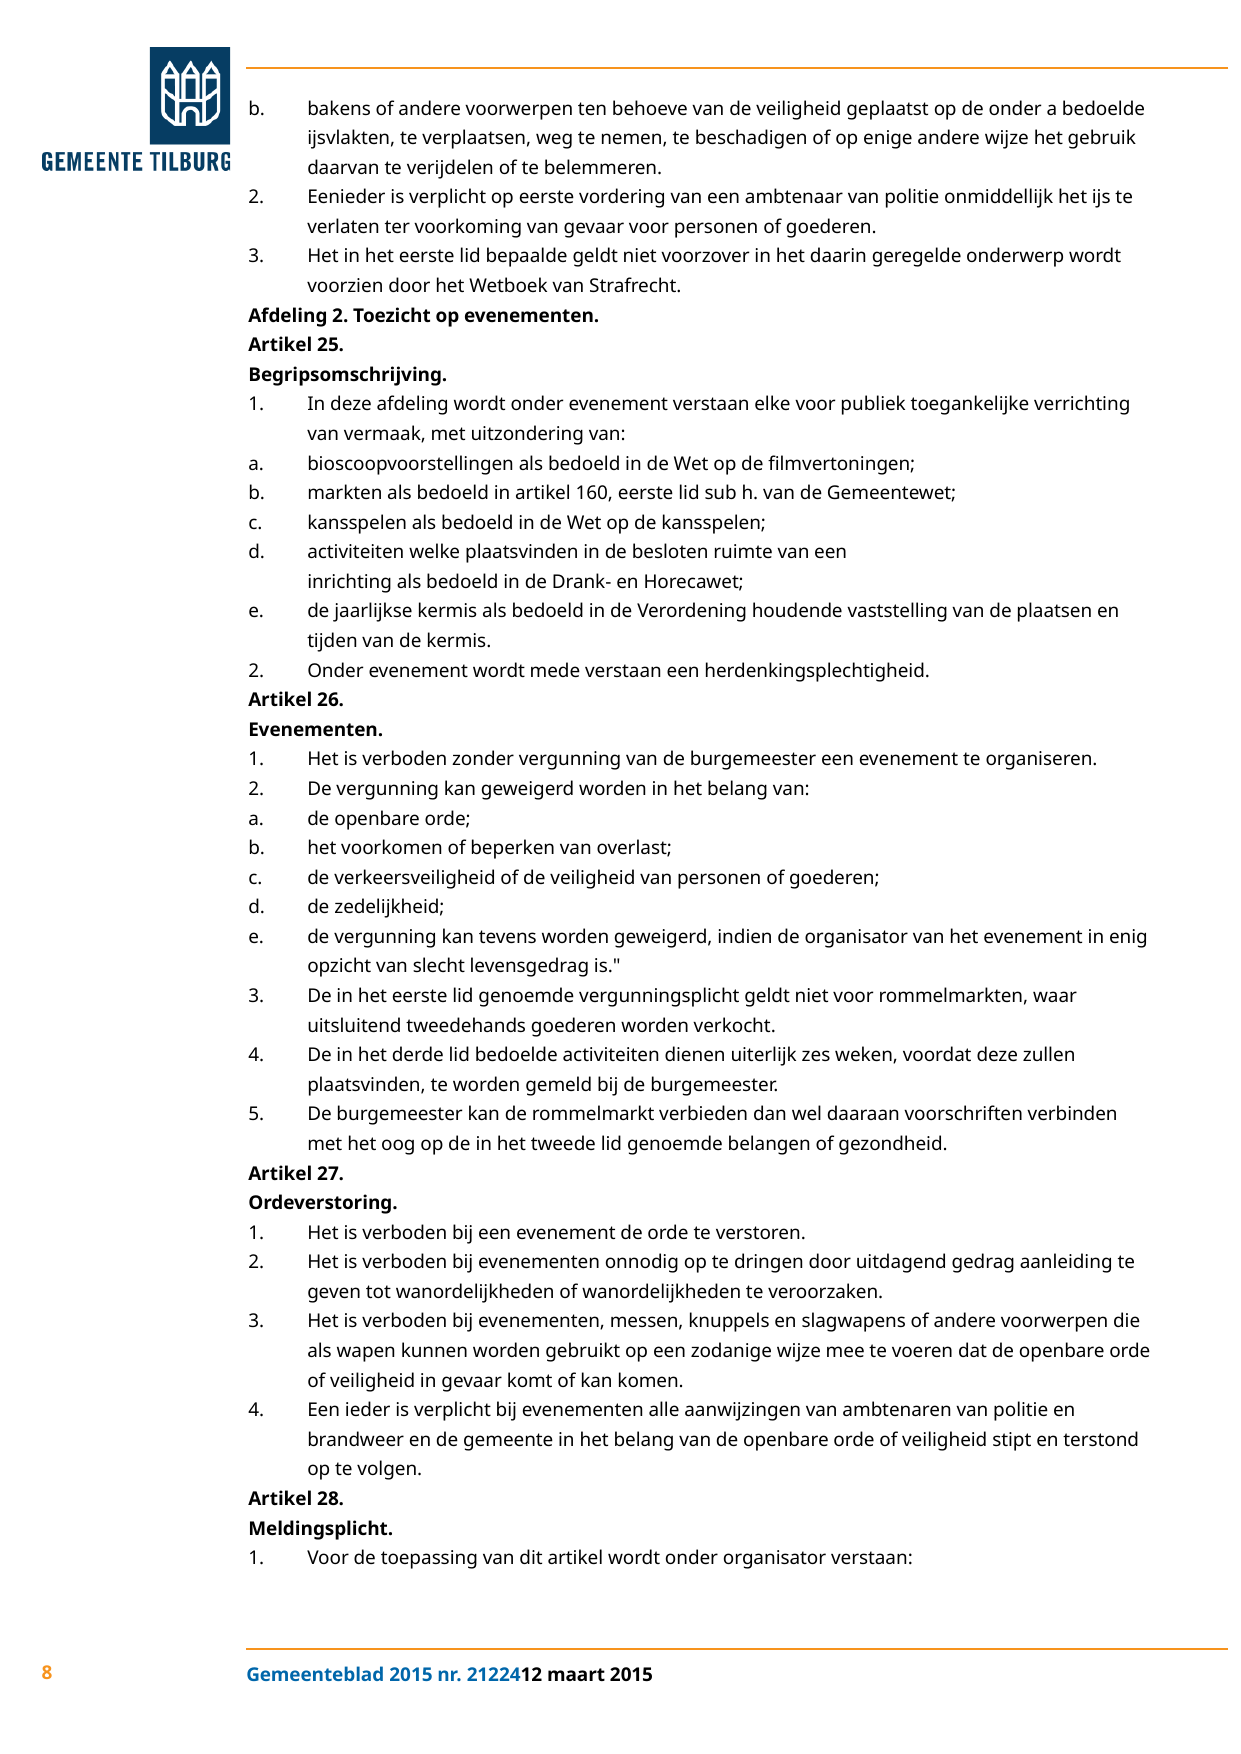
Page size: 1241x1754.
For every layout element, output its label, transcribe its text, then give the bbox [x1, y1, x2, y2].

list kansspelen als bedoeld in de Wet op de kansspelen; [248, 509, 1152, 535]
list Het is verboden bij evenementen, messen, knuppels en slagwapens of andere voorwerpen die als wapen kunnen worden gebruikt op een zodanige wijze mee te voeren dat de openbare orde of veiligheid in gevaar komt of kan komen. [248, 1308, 1152, 1393]
list Voor de toepassing van dit artikel wordt onder organisator verstaan: [248, 1544, 1152, 1570]
list activiteiten welke plaatsvinden in de besloten ruimte van een [248, 538, 1152, 564]
list de verkeersveiligheid of de veiligheid van personen of goederen; [248, 864, 1152, 890]
list De in het eerste lid genoemde vergunningsplicht geldt niet voor rommelmarkten, waar uitsluitend tweedehands goederen worden verkocht. [248, 982, 1152, 1038]
text Meldingsplicht. [248, 1515, 1152, 1541]
text Afdeling 2. Toezicht op evenementen. [248, 302, 1152, 328]
list Het is verboden zonder vergunning van de burgemeester een evenement te organiseren. [248, 746, 1152, 771]
list de vergunning kan tevens worden geweigerd, indien de organisator van het evenement in enig opzicht van slecht levensgedrag is." [248, 923, 1152, 978]
list bakens of andere voorwerpen ten behoeve van de veiligheid geplaatst op de onder a bedoelde ijsvlakten, te verplaatsen, weg te nemen, te beschadigen of op enige andere wijze het gebruik daarvan te verijdelen of te belemmeren. [248, 95, 1152, 180]
list De in het derde lid bedoelde activiteiten dienen uiterlijk zes weken, voordat deze zullen plaatsvinden, te worden gemeld bij de burgemeester. [248, 1041, 1152, 1097]
picture [41, 47, 231, 172]
text Ordeverstoring. [248, 1189, 1152, 1215]
list inrichting als bedoeld in de Drank- en Horecawet; [248, 568, 1152, 594]
list Een ieder is verplicht bij evenementen alle aanwijzingen van ambtenaren van politie en brandweer en de gemeente in het belang van de openbare orde of veiligheid stipt en terstond op te volgen. [248, 1396, 1152, 1481]
text Artikel 28. [248, 1485, 1152, 1511]
list de openbare orde; [248, 805, 1152, 831]
list markten als bedoeld in artikel 160, eerste lid sub h. van de Gemeentewet; [248, 479, 1152, 505]
text Begripsomschrijving. [248, 361, 1152, 387]
list Het is verboden bij een evenement de orde te verstoren. [248, 1219, 1152, 1245]
list Het is verboden bij evenementen onnodig op te dringen door uitdagend gedrag aanleiding te geven tot wanordelijkheden of wanordelijkheden te veroorzaken. [248, 1248, 1152, 1304]
list bioscoopvoorstellingen als bedoeld in de Wet op de filmvertoningen; [248, 450, 1152, 476]
list Eenieder is verplicht op eerste vordering van een ambtenaar van politie onmiddellijk het ijs te verlaten ter voorkoming van gevaar voor personen of goederen. [248, 183, 1152, 239]
list In deze afdeling wordt onder evenement verstaan elke voor publiek toegankelijke verrichting van vermaak, met uitzondering van: [248, 391, 1152, 446]
list Onder evenement wordt mede verstaan een herdenkingsplechtigheid. [248, 657, 1152, 683]
list Het in het eerste lid bepaalde geldt niet voorzover in het daarin geregelde onderwerp wordt voorzien door het Wetboek van Strafrecht. [248, 243, 1152, 298]
text Artikel 25. [248, 331, 1152, 357]
list de zedelijkheid; [248, 893, 1152, 919]
text Artikel 27. [248, 1160, 1152, 1186]
text Evenementen. [248, 716, 1152, 742]
list De burgemeester kan de rommelmarkt verbieden dan wel daaraan voorschriften verbinden met het oog op de in het tweede lid genoemde belangen of gezondheid. [248, 1101, 1152, 1156]
list de jaarlijkse kermis als bedoeld in de Verordening houdende vaststelling van de plaatsen en tijden van de kermis. [248, 598, 1152, 653]
list De vergunning kan geweigerd worden in het belang van: [248, 775, 1152, 801]
text Artikel 26. [248, 686, 1152, 712]
list het voorkomen of beperken van overlast; [248, 834, 1152, 860]
